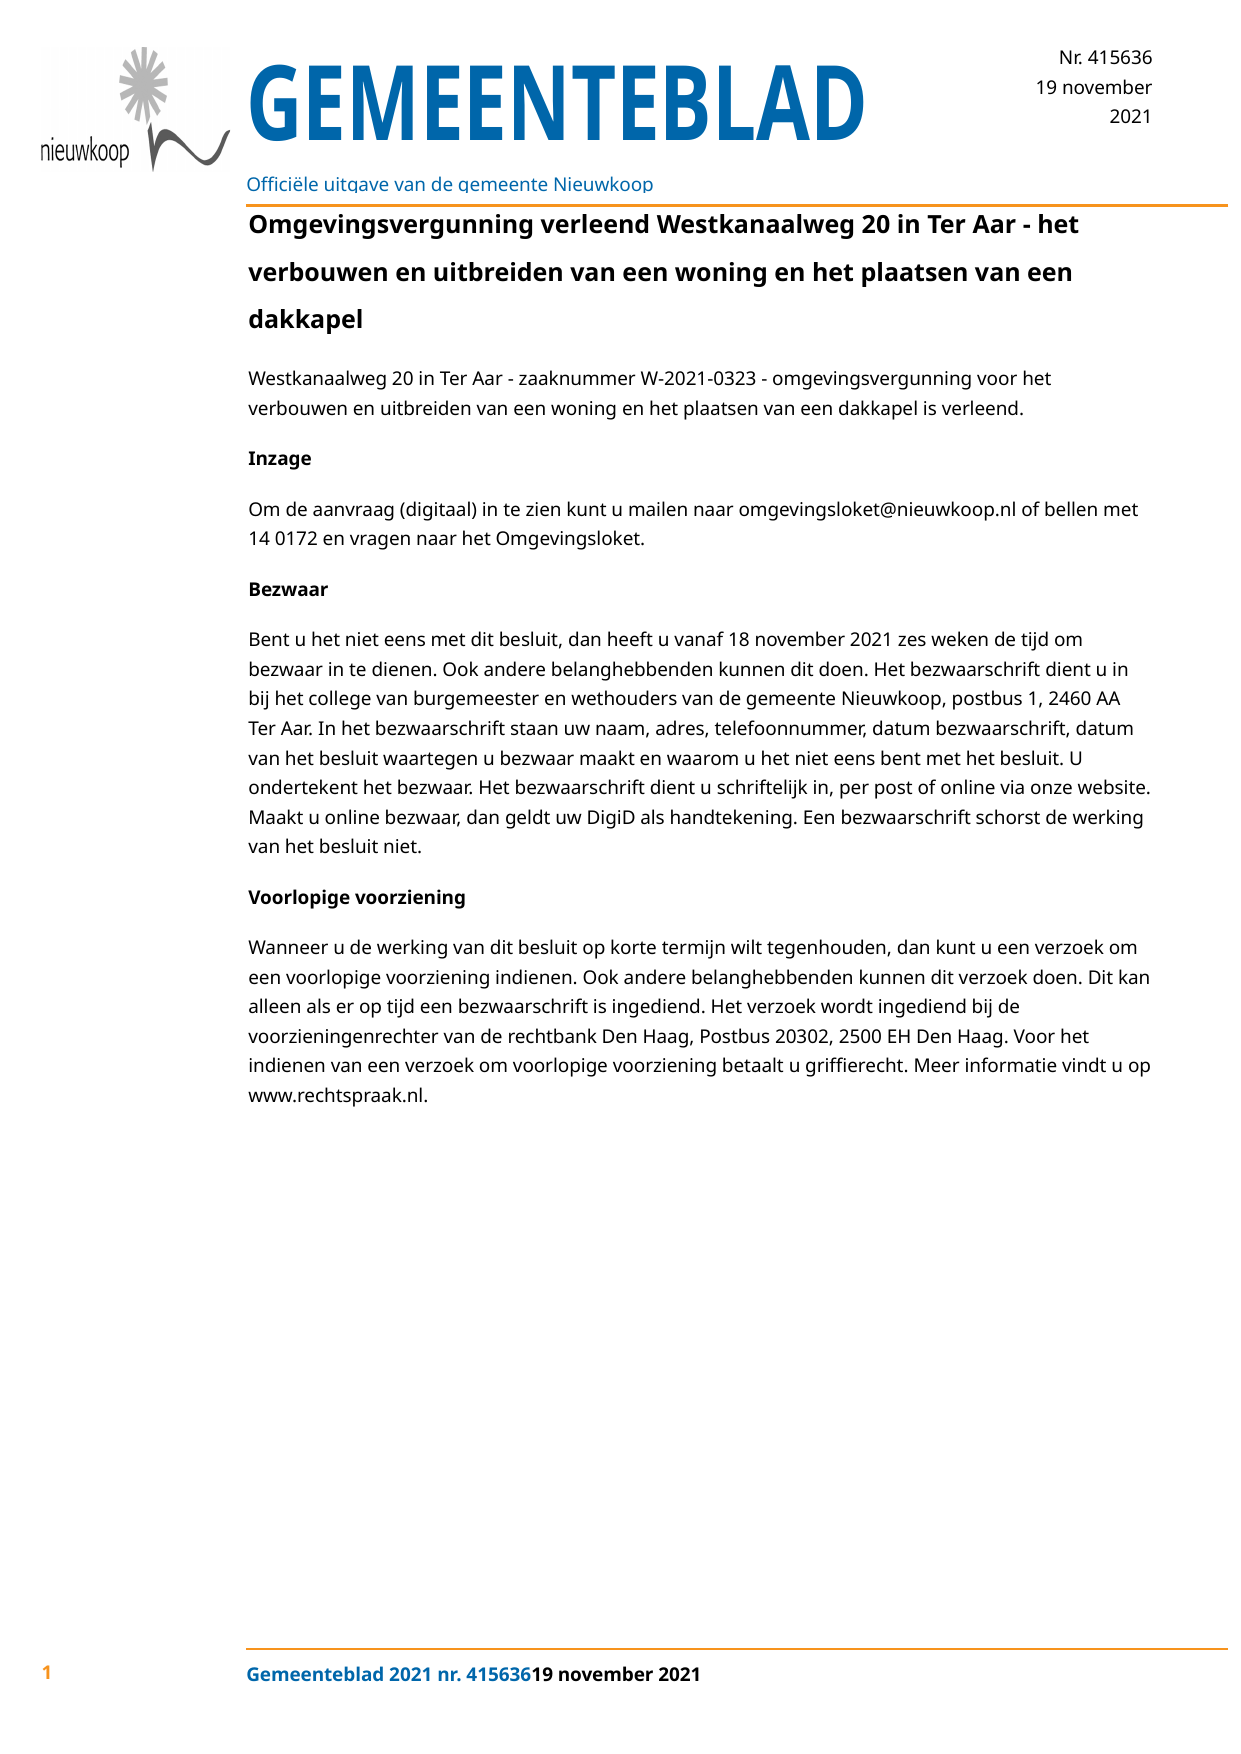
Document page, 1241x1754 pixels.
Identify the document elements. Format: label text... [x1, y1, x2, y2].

text Bent u het niet eens met dit besluit, dan heeft u vanaf 18 november 2021 zes weken de tijd om bezwaar in te dienen. Ook andere belanghebbenden kunnen dit doen. Het bezwaarschrift dient u in bij het college van burgemeester en wethouders van de gemeente Nieuwkoop, postbus 1, 2460 AA Ter Aar. In het bezwaarschrift staan uw naam, adres, telefoonnummer, datum bezwaarschrift, datum van het besluit waartegen u bezwaar maakt en waarom u het niet eens bent met het besluit. U ondertekent het bezwaar. Het bezwaarschrift dient u schriftelijk in, per post of online via onze website. Maakt u online bezwaar, dan geldt uw DigiD als handtekening. Een bezwaarschrift schorst de werking van het besluit niet. [248, 626, 1152, 859]
text Om de aanvraag (digitaal) in te zien kunt u mailen naar omgevingsloket@nieuwkoop.nl of bellen met 14 0172 en vragen naar het Omgevingsloket. [248, 496, 1152, 551]
picture [41, 47, 231, 172]
text Voorlopige voorziening [248, 884, 1152, 909]
text Omgevingsvergunning verleend Westkanaalweg 20 in Ter Aar - het verbouwen en uitbreiden van een woning en het plaatsen van een dakkapel [248, 207, 1152, 336]
text Inzage [248, 446, 1152, 471]
text Westkanaalweg 20 in Ter Aar - zaaknummer W-2021-0323 - omgevingsvergunning voor het verbouwen en uitbreiden van een woning en het plaatsen van een dakkapel is verleend. [248, 366, 1152, 421]
text Wanneer u de werking van dit besluit op korte termijn wilt tegenhouden, dan kunt u een verzoek om een voorlopige voorziening indienen. Ook andere belanghebbenden kunnen dit verzoek doen. Dit kan alleen als er op tijd een bezwaarschrift is ingediend. Het verzoek wordt ingediend bij de voorzieningenrechter van de rechtbank Den Haag, Postbus 20302, 2500 EH Den Haag. Voor het indienen van een verzoek om voorlopige voorziening betaalt u griffierecht. Meer informatie vindt u op www.rechtspraak.nl. [248, 934, 1152, 1108]
text Bezwaar [248, 576, 1152, 602]
